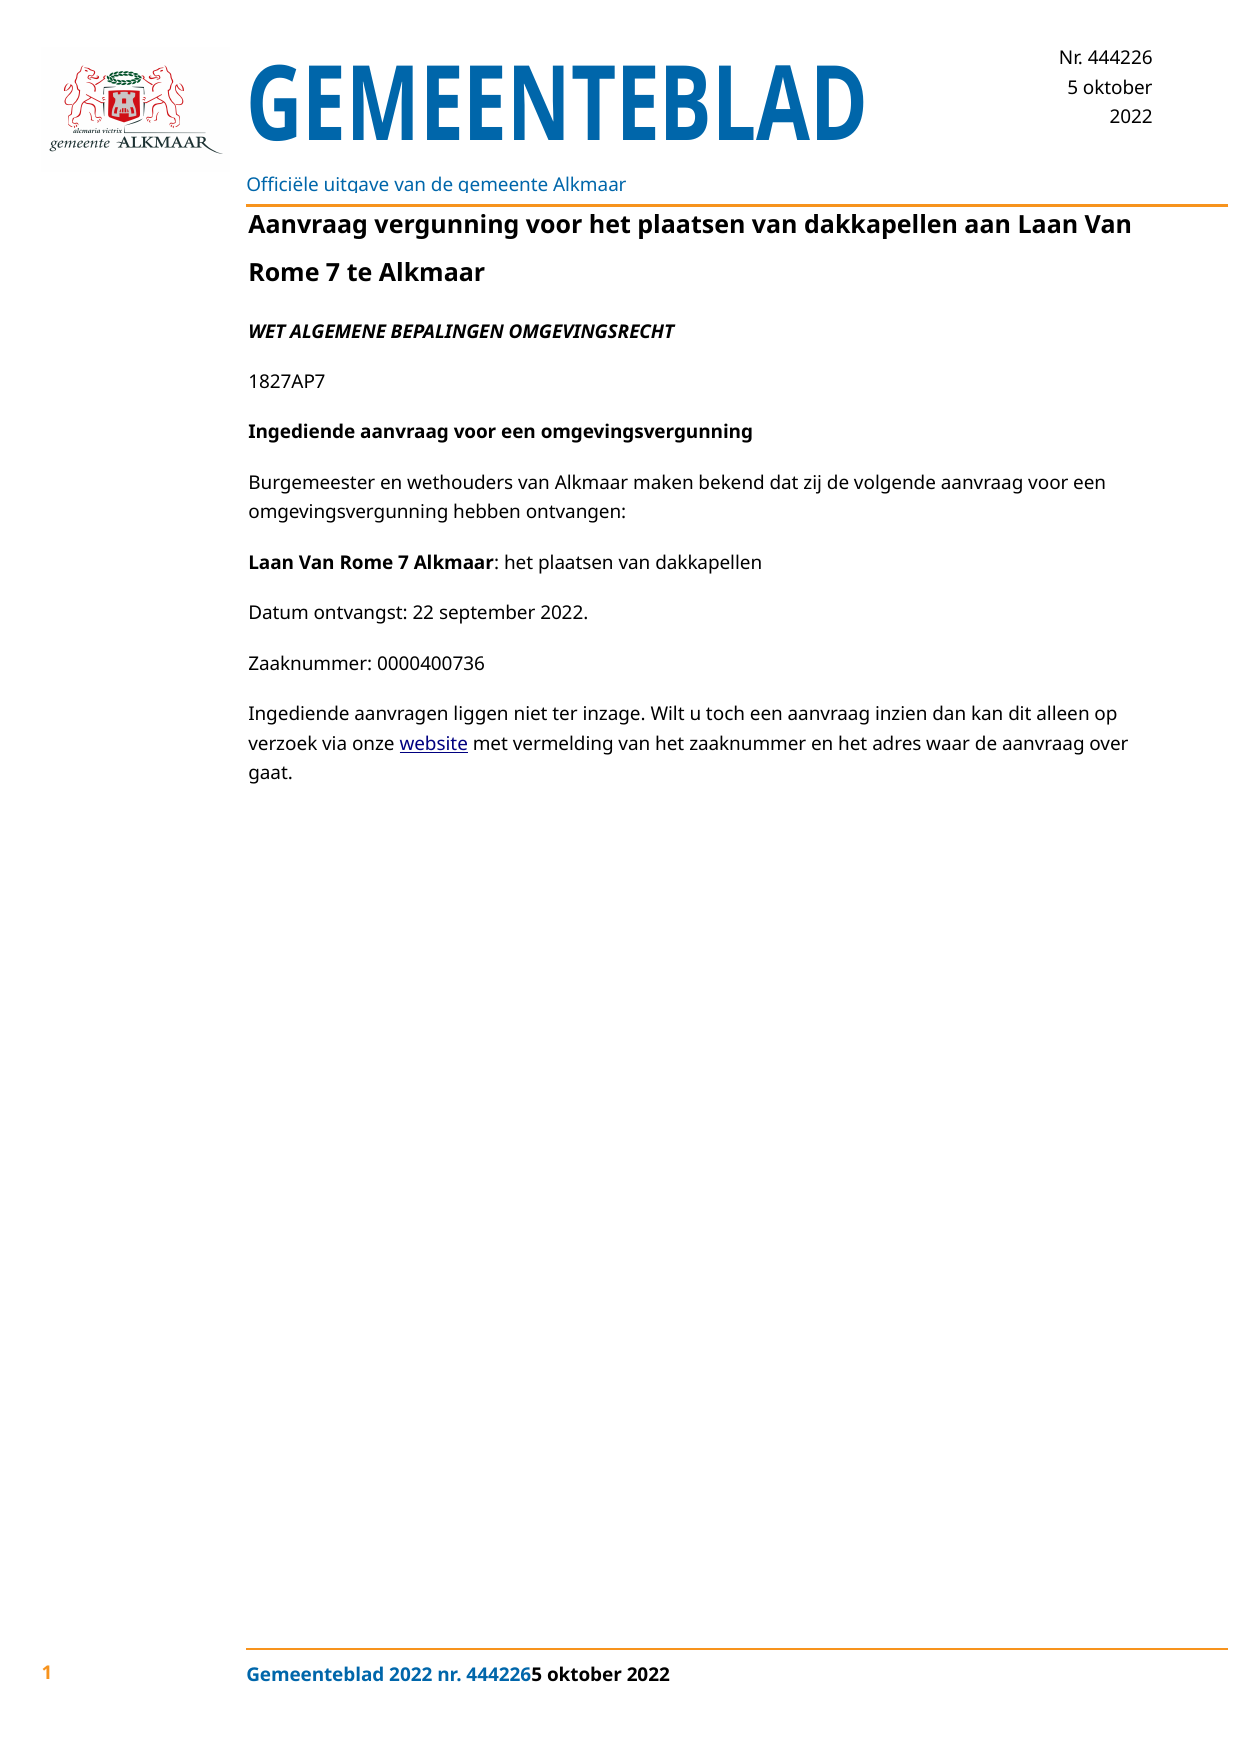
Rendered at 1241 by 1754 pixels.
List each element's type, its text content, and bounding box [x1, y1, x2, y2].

text Datum ontvangst: 22 september 2022. [248, 599, 1152, 625]
text Ingediende aanvragen liggen niet ter inzage. Wilt u toch een aanvraag inzien dan kan dit alleen op verzoek via onze website met vermelding van het zaaknummer en het adres waar de aanvraag over gaat. [248, 700, 1152, 785]
text Ingediende aanvraag voor een omgevingsvergunning [248, 419, 1152, 444]
text Zaaknummer: 0000400736 [248, 650, 1152, 676]
text WET ALGEMENE BEPALINGEN OMGEVINGSRECHT [248, 318, 1152, 344]
text Aanvraag vergunning voor het plaatsen van dakkapellen aan Laan Van Rome 7 te Alkmaar [248, 207, 1152, 288]
picture [41, 47, 231, 172]
text Burgemeester en wethouders van Alkmaar maken bekend dat zij de volgende aanvraag voor een omgevingsvergunning hebben ontvangen: [248, 469, 1152, 524]
text Laan Van Rome 7 Alkmaar: het plaatsen van dakkapellen [248, 549, 1152, 575]
text 1827AP7 [248, 368, 1152, 394]
